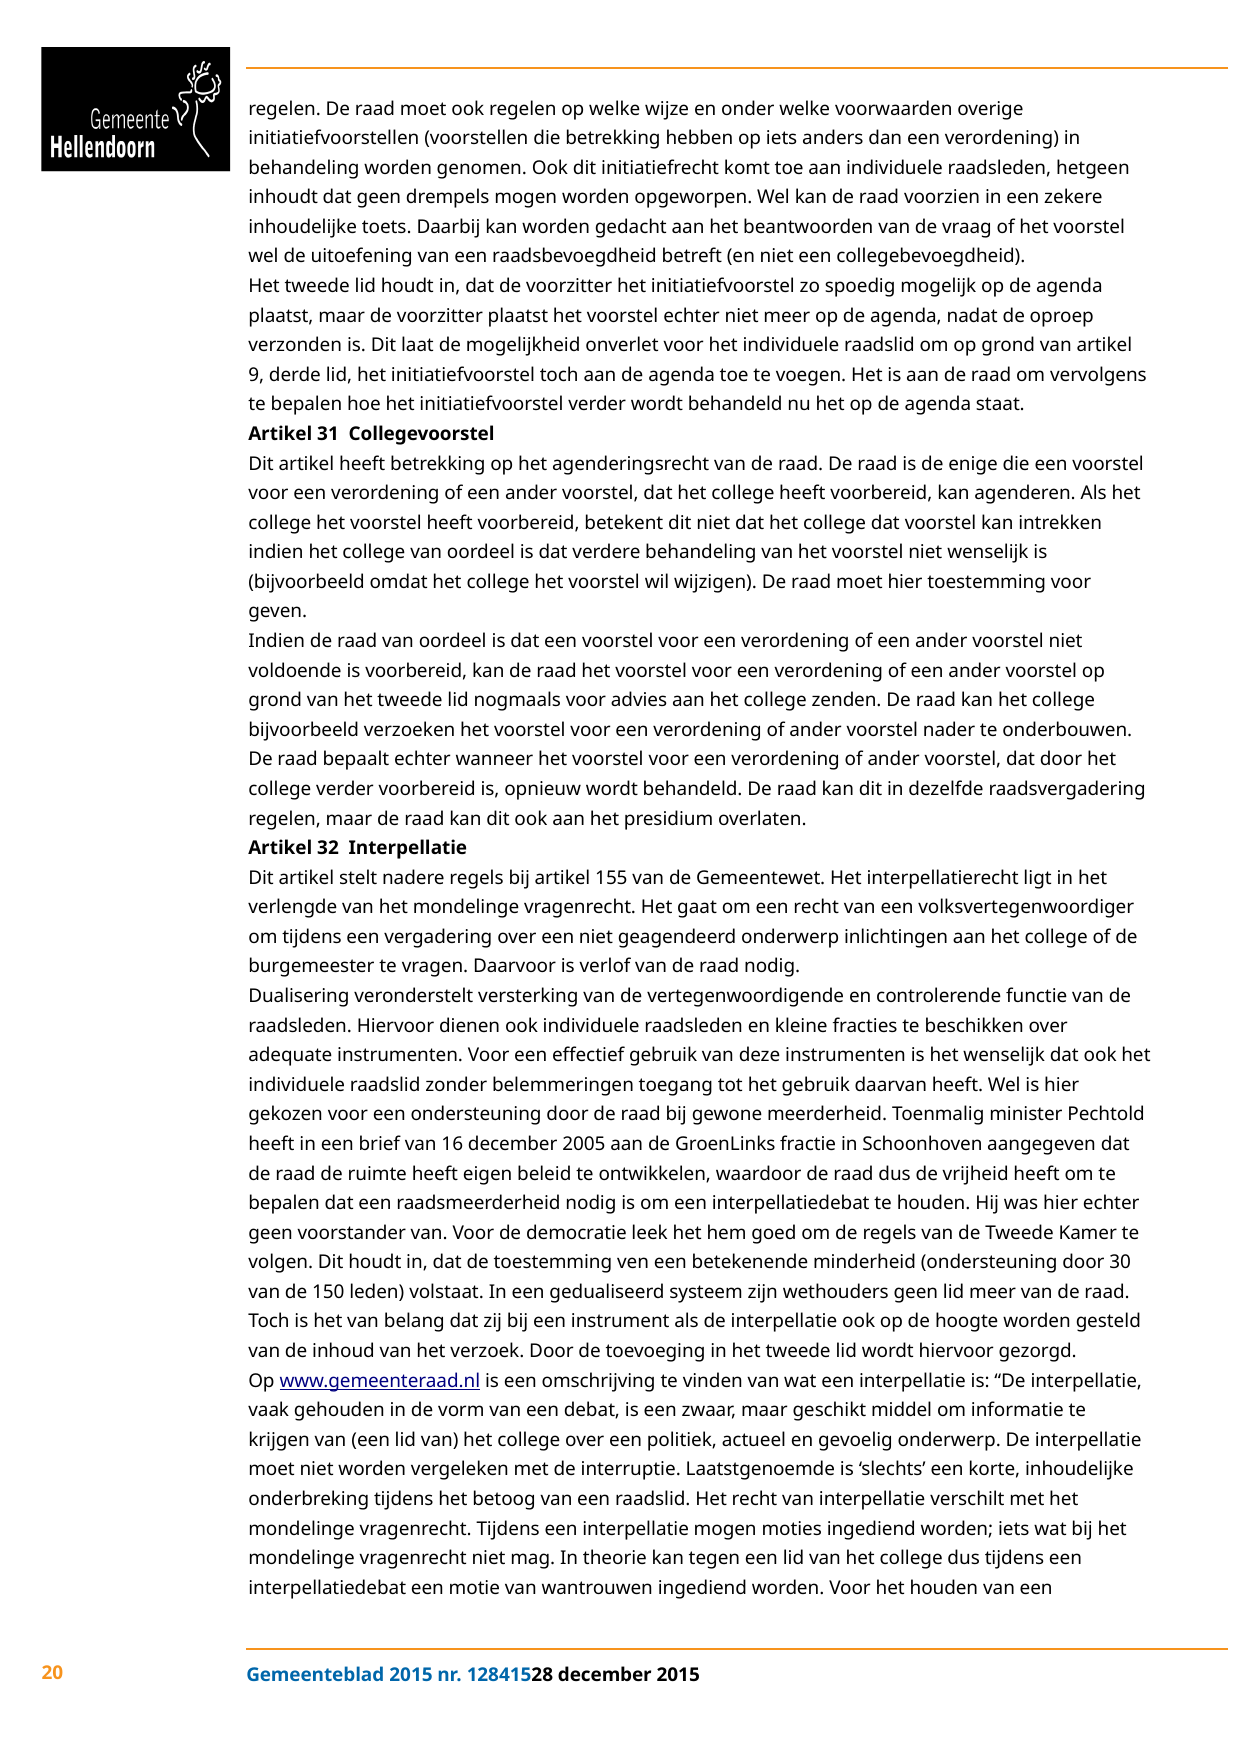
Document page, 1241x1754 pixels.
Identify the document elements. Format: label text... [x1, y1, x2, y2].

text Indien de raad van oordeel is dat een voorstel voor een verordening of een ander voorstel niet voldoende is voorbereid, kan de raad het voorstel voor een verordening of een ander voorstel op grond van het tweede lid nogmaals voor advies aan het college zenden. De raad kan het college bijvoorbeeld verzoeken het voorstel voor een verordening of ander voorstel nader te onderbouwen. De raad bepaalt echter wanneer het voorstel voor een verordening of ander voorstel, dat door het college verder voorbereid is, opnieuw wordt behandeld. De raad kan dit in dezelfde raadsvergadering regelen, maar de raad kan dit ook aan het presidium overlaten. [248, 627, 1152, 831]
text Dit artikel heeft betrekking op het agenderingsrecht van de raad. De raad is de enige die een voorstel voor een verordening of een ander voorstel, dat het college heeft voorbereid, kan agenderen. Als het college het voorstel heeft voorbereid, betekent dit niet dat het college dat voorstel kan intrekken indien het college van oordeel is dat verdere behandeling van het voorstel niet wenselijk is (bijvoorbeeld omdat het college het voorstel wil wijzigen). De raad moet hier toestemming voor geven. [248, 450, 1152, 623]
text Dualisering veronderstelt versterking van de vertegenwoordigende en controlerende functie van de raadsleden. Hiervoor dienen ook individuele raadsleden en kleine fracties te beschikken over adequate instrumenten. Voor een effectief gebruik van deze instrumenten is het wenselijk dat ook het individuele raadslid zonder belemmeringen toegang tot het gebruik daarvan heeft. Wel is hier gekozen voor een ondersteuning door de raad bij gewone meerderheid. Toenmalig minister Pechtold heeft in een brief van 16 december 2005 aan de GroenLinks fractie in Schoonhoven aangegeven dat de raad de ruimte heeft eigen beleid te ontwikkelen, waardoor de raad dus de vrijheid heeft om te bepalen dat een raadsmeerderheid nodig is om een interpellatiedebat te houden. Hij was hier echter geen voorstander van. Voor de democratie leek het hem goed om de regels van de Tweede Kamer te volgen. Dit houdt in, dat de toestemming ven een betekenende minderheid (ondersteuning door 30 van de 150 leden) volstaat. In een gedualiseerd systeem zijn wethouders geen lid meer van de raad. Toch is het van belang dat zij bij een instrument als de interpellatie ook op de hoogte worden gesteld van de inhoud van het verzoek. Door de toevoeging in het tweede lid wordt hiervoor gezorgd. [248, 982, 1152, 1363]
text Dit artikel stelt nadere regels bij artikel 155 van de Gemeentewet. Het interpellatierecht ligt in het verlengde van het mondelinge vragenrecht. Het gaat om een recht van een volksvertegenwoordiger om tijdens een vergadering over een niet geagendeerd onderwerp inlichtingen aan het college of de burgemeester te vragen. Daarvoor is verlof van de raad nodig. [248, 864, 1152, 978]
text Artikel 32 Interpellatie [248, 834, 1152, 860]
text Artikel 31 Collegevoorstel [248, 420, 1152, 446]
text regelen. De raad moet ook regelen op welke wijze en onder welke voorwaarden overige initiatiefvoorstellen (voorstellen die betrekking hebben op iets anders dan een verordening) in behandeling worden genomen. Ook dit initiatiefrecht komt toe aan individuele raadsleden, hetgeen inhoudt dat geen drempels mogen worden opgeworpen. Wel kan de raad voorzien in een zekere inhoudelijke toets. Daarbij kan worden gedacht aan het beantwoorden van de vraag of het voorstel wel de uitoefening van een raadsbevoegdheid betreft (en niet een collegebevoegdheid). [248, 95, 1152, 268]
text Op www.gemeenteraad.nl is een omschrijving te vinden van wat een interpellatie is: “De interpellatie, vaak gehouden in de vorm van een debat, is een zwaar, maar geschikt middel om informatie te krijgen van (een lid van) het college over een politiek, actueel en gevoelig onderwerp. De interpellatie moet niet worden vergeleken met de interruptie. Laatstgenoemde is ‘slechts’ een korte, inhoudelijke onderbreking tijdens het betoog van een raadslid. Het recht van interpellatie verschilt met het mondelinge vragenrecht. Tijdens een interpellatie mogen moties ingediend worden; iets wat bij het mondelinge vragenrecht niet mag. In theorie kan tegen een lid van het college dus tijdens een interpellatiedebat een motie van wantrouwen ingediend worden. Voor het houden van een [248, 1367, 1152, 1600]
text Het tweede lid houdt in, dat de voorzitter het initiatiefvoorstel zo spoedig mogelijk op de agenda plaatst, maar de voorzitter plaatst het voorstel echter niet meer op de agenda, nadat de oproep verzonden is. Dit laat de mogelijkheid onverlet voor het individuele raadslid om op grond van artikel 9, derde lid, het initiatiefvoorstel toch aan de agenda toe te voegen. Het is aan de raad om vervolgens te bepalen hoe het initiatiefvoorstel verder wordt behandeld nu het op de agenda staat. [248, 272, 1152, 416]
picture [41, 47, 231, 172]
